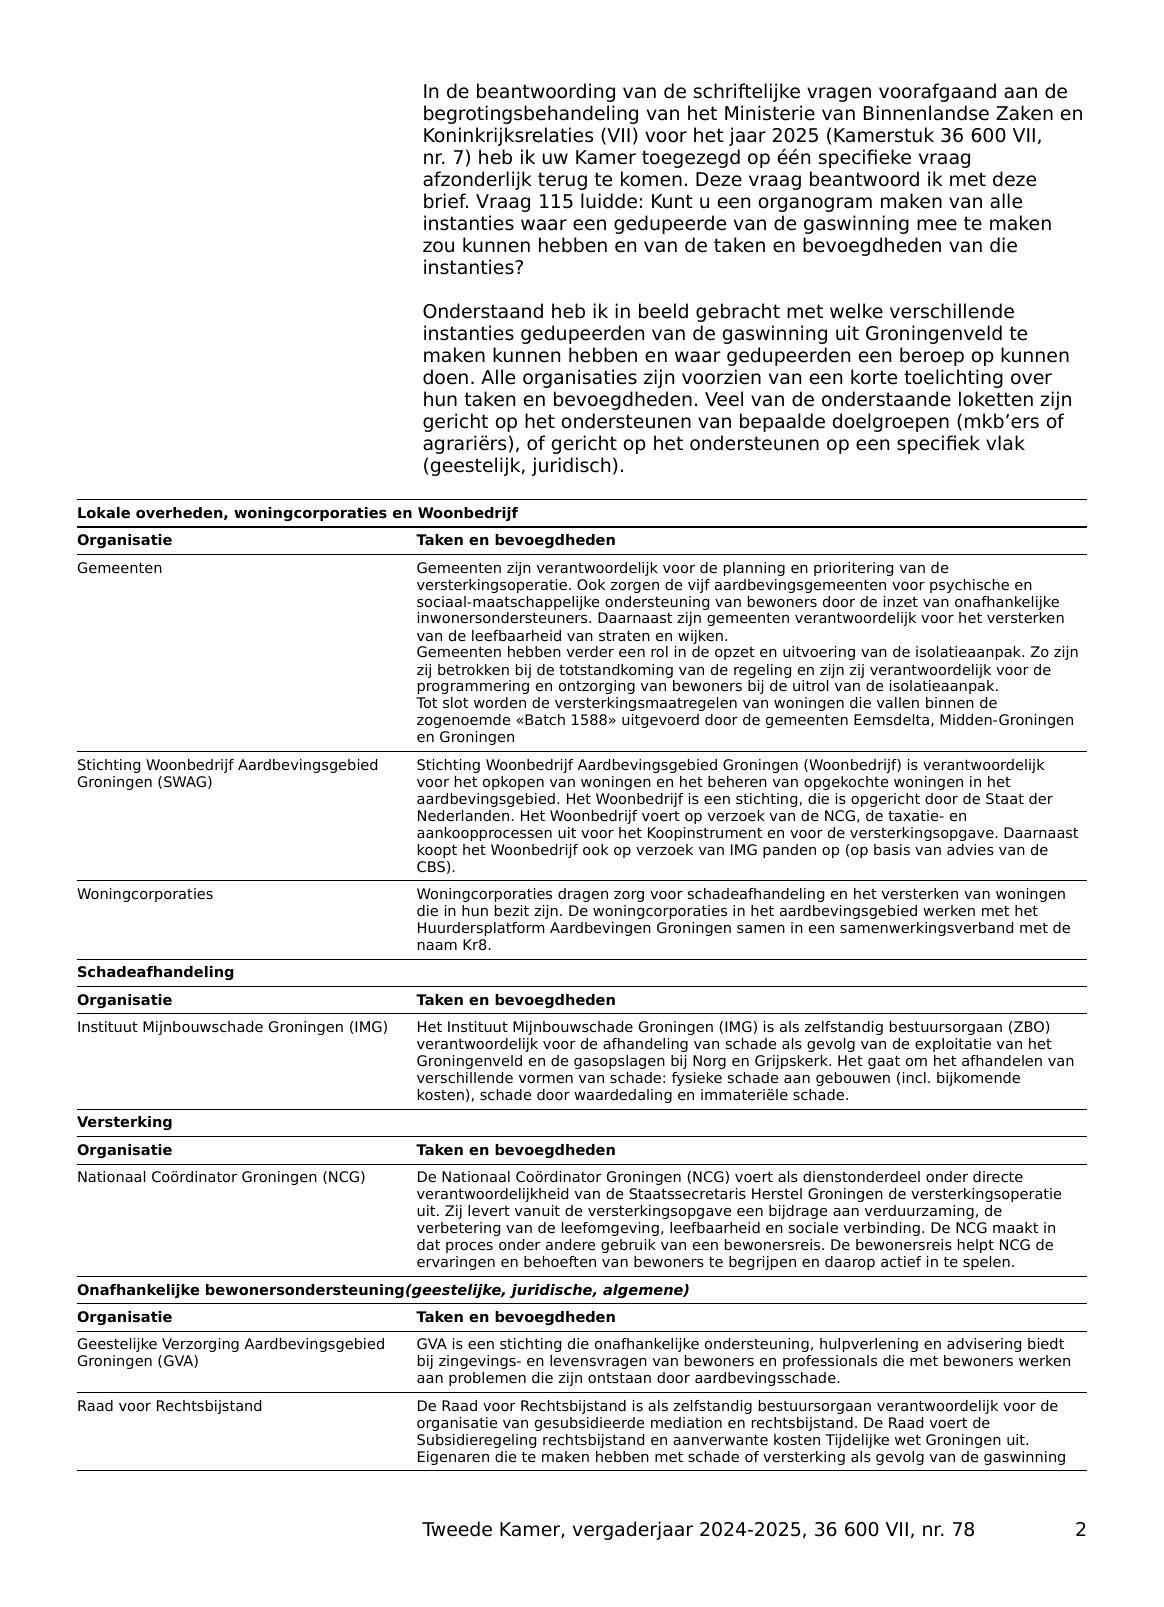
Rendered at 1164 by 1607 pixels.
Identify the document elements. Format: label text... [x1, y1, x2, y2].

table_cell Geestelijke Verzorging Aardbevingsgebied Groningen (GVA) [77, 1332, 410, 1392]
table_cell De Raad voor Rechtsbijstand is als zelfstandig bestuursorgaan verantwoordelijk voor de organisatie van gesubsidieerde mediation en rechtsbijstand. De Raad voert de Subsidieregeling rechtsbijstand en aanverwante kosten Tijdelijke wet Groningen uit. Eigenaren die te maken hebben met schade of versterking als gevolg van de gaswinning [410, 1393, 1087, 1470]
table_cell Organisatie [77, 1304, 410, 1331]
table_cell Stichting Woonbedrijf Aardbevingsgebied Groningen (Woonbedrijf) is verantwoordelijk voor het opkopen van woningen en het beheren van opgekochte woningen in het aardbevingsgebied. Het Woonbedrijf is een stichting, die is opgericht door de Staat der Nederlanden. Het Woonbedrijf voert op verzoek van de NCG, de taxatie- en aankoopprocessen uit voor het Koopinstrument en voor de versterkingsopgave. Daarnaast koopt het Woonbedrijf ook op verzoek van IMG panden op (op basis van advies van de CBS). [410, 752, 1087, 880]
table_cell Taken en bevoegdheden [410, 1137, 1087, 1163]
table_cell De Nationaal Coördinator Groningen (NCG) voert als dienstonderdeel onder directe verantwoordelijkheid van de Staatssecretaris Herstel Groningen de versterkingsoperatie uit. Zij levert vanuit de versterkingsopgave een bijdrage aan verduurzaming, de verbetering van de leefomgeving, leefbaarheid en sociale verbinding. De NCG maakt in dat proces onder andere gebruik van een bewonersreis. De bewonersreis helpt NCG de ervaringen en behoeften van bewoners te begrijpen en daarop actief in te spelen. [410, 1165, 1087, 1276]
table_cell Schadeafhandeling [77, 960, 1087, 986]
table_cell Nationaal Coördinator Groningen (NCG) [77, 1165, 410, 1276]
table_cell Organisatie [77, 1137, 410, 1163]
table_cell Taken en bevoegdheden [410, 528, 1087, 554]
table_cell Raad voor Rechtsbijstand [77, 1393, 410, 1470]
table_cell Gemeenten [77, 555, 410, 751]
table_cell Woningcorporaties dragen zorg voor schadeafhandeling en het versterken van woningen die in hun bezit zijn. De woningcorporaties in het aardbevingsgebied werken met het Huurdersplatform Aardbevingen Groningen samen in een samenwerkingsverband met de naam Kr8. [410, 881, 1087, 958]
table_cell Organisatie [77, 528, 410, 554]
text In de beantwoording van de schriftelijke vragen voorafgaand aan de begrotingsbehandeling van het Ministerie van Binnenlandse Zaken en Koninkrijksrelaties (VII) voor het jaar 2025 (Kamerstuk 36 600 VII, nr. 7) heb ik uw Kamer toegezegd op één specifieke vraag afzonderlijk terug te komen. Deze vraag beantwoord ik met deze brief. Vraag 115 luidde: Kunt u een organogram maken van alle instanties waar een gedupeerde van de gaswinning mee te maken zou kunnen hebben en van de taken en bevoegdheden van die instanties? [422, 81, 1087, 279]
table_cell Stichting Woonbedrijf Aardbevingsgebied Groningen (SWAG) [77, 752, 410, 880]
table_cell Organisatie [77, 987, 410, 1013]
text Onderstaand heb ik in beeld gebracht met welke verschillende instanties gedupeerden van de gaswinning uit Groningenveld te maken kunnen hebben en waar gedupeerden een beroep op kunnen doen. Alle organisaties zijn voorzien van een korte toelichting over hun taken en bevoegdheden. Veel van de onderstaande loketten zijn gericht op het ondersteunen van bepaalde doelgroepen (mkb’ers of agrariërs), of gericht op het ondersteunen op een specifiek vlak (geestelijk, juridisch). [422, 301, 1087, 477]
table_cell Woningcorporaties [77, 881, 410, 958]
table_cell Versterking [77, 1110, 1087, 1136]
table_cell Onafhankelijke bewonersondersteuning(geestelijke, juridische, algemene) [77, 1277, 1087, 1303]
table_cell GVA is een stichting die onafhankelijke ondersteuning, hulpverlening en advisering biedt bij zingevings- en levensvragen van bewoners en professionals die met bewoners werken aan problemen die zijn ontstaan door aardbevingsschade. [410, 1332, 1087, 1392]
table_header Lokale overheden, woningcorporaties en Woonbedrijf [77, 500, 1087, 526]
table_cell Taken en bevoegdheden [410, 987, 1087, 1013]
table_cell Taken en bevoegdheden [410, 1304, 1087, 1331]
table_cell Gemeenten zijn verantwoordelijk voor de planning en prioritering van de versterkingsoperatie. Ook zorgen de vijf aardbevingsgemeenten voor psychische en sociaal-maatschappelijke ondersteuning van bewoners door de inzet van onafhankelijke inwonersondersteuners. Daarnaast zijn gemeenten verantwoordelijk voor het versterken van de leefbaarheid van straten en wijken. Gemeenten hebben verder een rol in de opzet en uitvoering van de isolatieaanpak. Zo zijn zij betrokken bij de totstandkoming van de regeling en zijn zij verantwoordelijk voor de programmering en ontzorging van bewoners bij de uitrol van de isolatieaanpak. Tot slot worden de versterkingsmaatregelen van woningen die vallen binnen de zogenoemde «Batch 1588» uitgevoerd door de gemeenten Eemsdelta, Midden-Groningen en Groningen [410, 555, 1087, 751]
table_cell Instituut Mijnbouwschade Groningen (IMG) [77, 1014, 410, 1109]
table_cell Het Instituut Mijnbouwschade Groningen (IMG) is als zelfstandig bestuursorgaan (ZBO) verantwoordelijk voor de afhandeling van schade als gevolg van de exploitatie van het Groningenveld en de gasopslagen bij Norg en Grijpskerk. Het gaat om het afhandelen van verschillende vormen van schade: fysieke schade aan gebouwen (incl. bijkomende kosten), schade door waardedaling en immateriële schade. [410, 1014, 1087, 1109]
